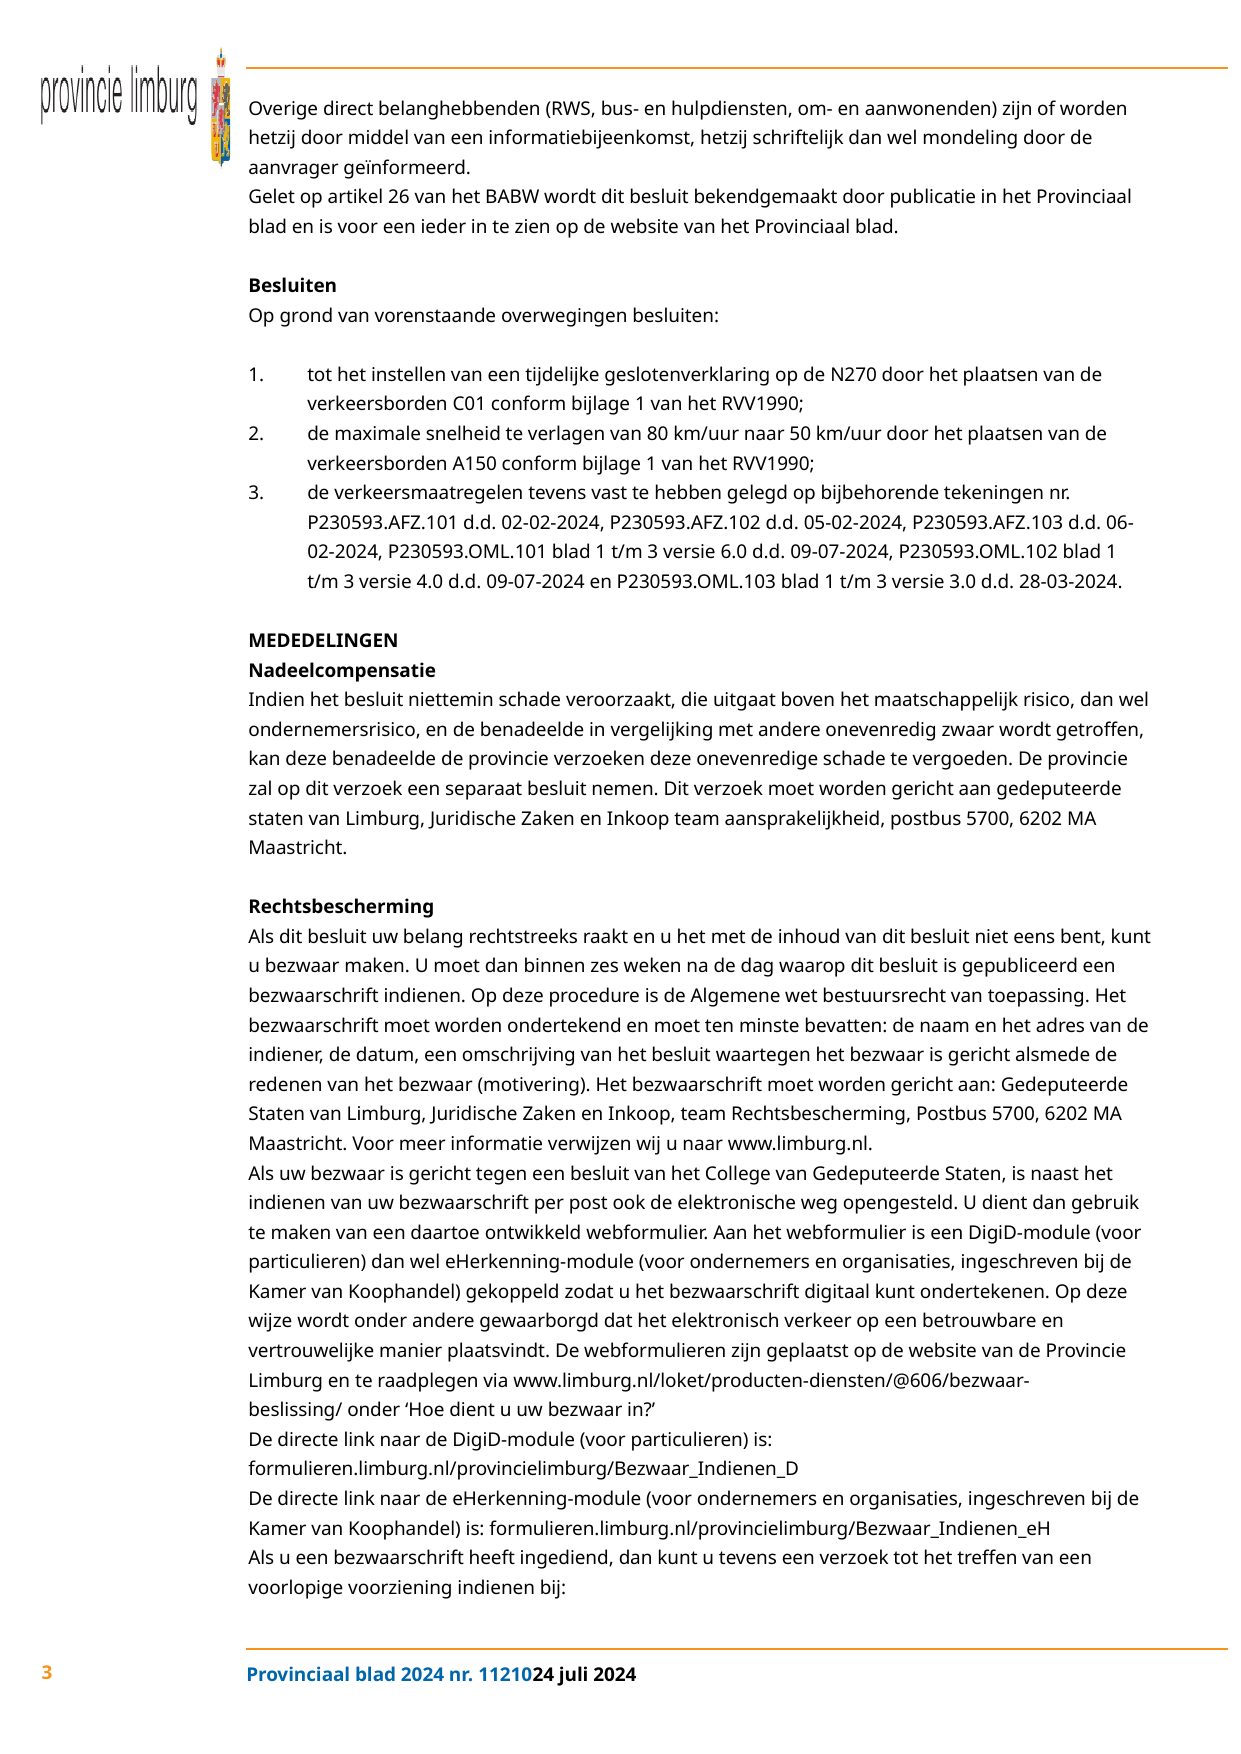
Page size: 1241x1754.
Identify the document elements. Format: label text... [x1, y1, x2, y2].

text Overige direct belanghebbenden (RWS, bus- en hulpdiensten, om- en aanwonenden) zijn of worden hetzij door middel van een informatiebijeenkomst, hetzij schriftelijk dan wel mondeling door de aanvrager geïnformeerd. [248, 95, 1152, 180]
text Gelet op artikel 26 van het BABW wordt dit besluit bekendgemaakt door publicatie in het Provinciaal blad en is voor een ieder in te zien op de website van het Provinciaal blad. [248, 183, 1152, 239]
list de verkeersmaatregelen tevens vast te hebben gelegd op bijbehorende tekeningen nr. P230593.AFZ.101 d.d. 02-02-2024, P230593.AFZ.102 d.d. 05-02-2024, P230593.AFZ.103 d.d. 06-02-2024, P230593.OML.101 blad 1 t/m 3 versie 6.0 d.d. 09-07-2024, P230593.OML.102 blad 1 t/m 3 versie 4.0 d.d. 09-07-2024 en P230593.OML.103 blad 1 t/m 3 versie 3.0 d.d. 28-03-2024. [248, 479, 1152, 594]
text Besluiten [248, 272, 1152, 298]
text Als u een bezwaarschrift heeft ingediend, dan kunt u tevens een verzoek tot het treffen van een voorlopige voorziening indienen bij: [248, 1544, 1152, 1600]
text Rechtsbescherming [248, 893, 1152, 919]
text Op grond van vorenstaande overwegingen besluiten: [248, 302, 1152, 328]
text De directe link naar de eHerkenning-module (voor ondernemers en organisaties, ingeschreven bij de Kamer van Koophandel) is: formulieren.limburg.nl/provincielimburg/Bezwaar_Indienen_eH [248, 1485, 1152, 1541]
list de maximale snelheid te verlagen van 80 km/uur naar 50 km/uur door het plaatsen van de verkeersborden A150 conform bijlage 1 van het RVV1990; [248, 420, 1152, 476]
text Als dit besluit uw belang rechtstreeks raakt en u het met de inhoud van dit besluit niet eens bent, kunt u bezwaar maken. U moet dan binnen zes weken na de dag waarop dit besluit is gepubliceerd een bezwaarschrift indienen. Op deze procedure is de Algemene wet bestuursrecht van toepassing. Het bezwaarschrift moet worden ondertekend en moet ten minste bevatten: de naam en het adres van de indiener, de datum, een omschrijving van het besluit waartegen het bezwaar is gericht alsmede de redenen van het bezwaar (motivering). Het bezwaarschrift moet worden gericht aan: Gedeputeerde Staten van Limburg, Juridische Zaken en Inkoop, team Rechtsbescherming, Postbus 5700, 6202 MA Maastricht. Voor meer informatie verwijzen wij u naar www.limburg.nl. [248, 923, 1152, 1156]
picture [41, 47, 231, 172]
text De directe link naar de DigiD-module (voor particulieren) is: formulieren.limburg.nl/provincielimburg/Bezwaar_Indienen_D [248, 1426, 1152, 1481]
text Als uw bezwaar is gericht tegen een besluit van het College van Gedeputeerde Staten, is naast het indienen van uw bezwaarschrift per post ook de elektronische weg opengesteld. U dient dan gebruik te maken van een daartoe ontwikkeld webformulier. Aan het webformulier is een DigiD-module (voor particulieren) dan wel eHerkenning-module (voor ondernemers en organisaties, ingeschreven bij de Kamer van Koophandel) gekoppeld zodat u het bezwaarschrift digitaal kunt ondertekenen. Op deze wijze wordt onder andere gewaarborgd dat het elektronisch verkeer op een betrouwbare en vertrouwelijke manier plaatsvindt. De webformulieren zijn geplaatst op de website van de Provincie Limburg en te raadplegen via www.limburg.nl/loket/producten-diensten/@606/bezwaar-beslissing/ onder ‘Hoe dient u uw bezwaar in?’ [248, 1160, 1152, 1422]
text Nadeelcompensatie [248, 657, 1152, 683]
list tot het instellen van een tijdelijke geslotenverklaring op de N270 door het plaatsen van de verkeersborden C01 conform bijlage 1 van het RVV1990; [248, 361, 1152, 416]
text Indien het besluit niettemin schade veroorzaakt, die uitgaat boven het maatschappelijk risico, dan wel ondernemersrisico, en de benadeelde in vergelijking met andere onevenredig zwaar wordt getroffen, kan deze benadeelde de provincie verzoeken deze onevenredige schade te vergoeden. De provincie zal op dit verzoek een separaat besluit nemen. Dit verzoek moet worden gericht aan gedeputeerde staten van Limburg, Juridische Zaken en Inkoop team aansprakelijkheid, postbus 5700, 6202 MA Maastricht. [248, 686, 1152, 860]
text MEDEDELINGEN [248, 627, 1152, 653]
